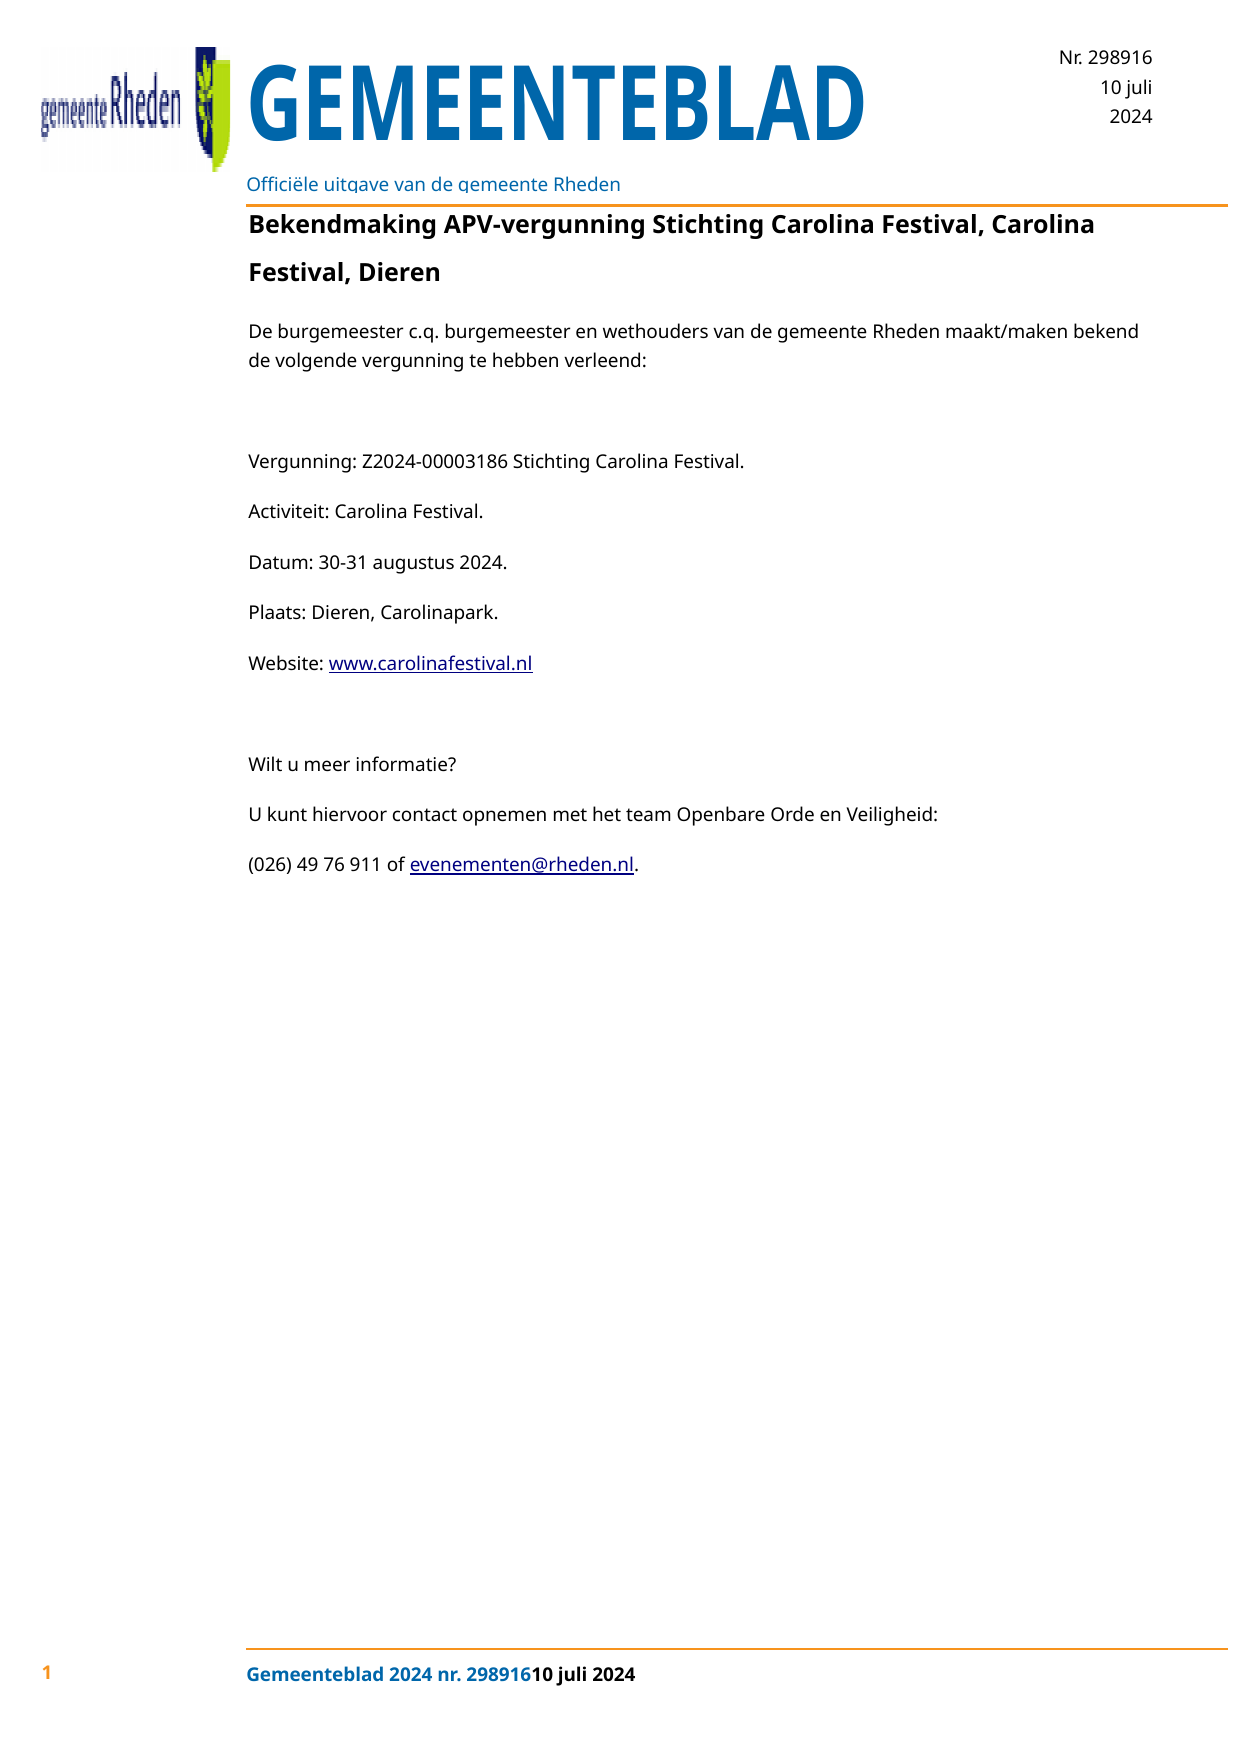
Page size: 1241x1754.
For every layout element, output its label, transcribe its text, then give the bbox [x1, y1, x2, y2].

text Wilt u meer informatie? [248, 751, 1152, 777]
text (026) 49 76 911 of evenementen@rheden.nl. [248, 852, 1152, 877]
text U kunt hiervoor contact opnemen met het team Openbare Orde en Veiligheid: [248, 801, 1152, 827]
text Website: www.carolinafestival.nl [248, 650, 1152, 676]
text Vergunning: Z2024-00003186 Stichting Carolina Festival. [248, 448, 1152, 474]
text De burgemeester c.q. burgemeester en wethouders van de gemeente Rheden maakt/maken bekend de volgende vergunning te hebben verleend: [248, 318, 1152, 373]
text Plaats: Dieren, Carolinapark. [248, 599, 1152, 625]
picture [41, 47, 231, 172]
text Activiteit: Carolina Festival. [248, 499, 1152, 524]
text Bekendmaking APV-vergunning Stichting Carolina Festival, Carolina Festival, Dieren [248, 207, 1152, 288]
text Datum: 30-31 augustus 2024. [248, 549, 1152, 575]
